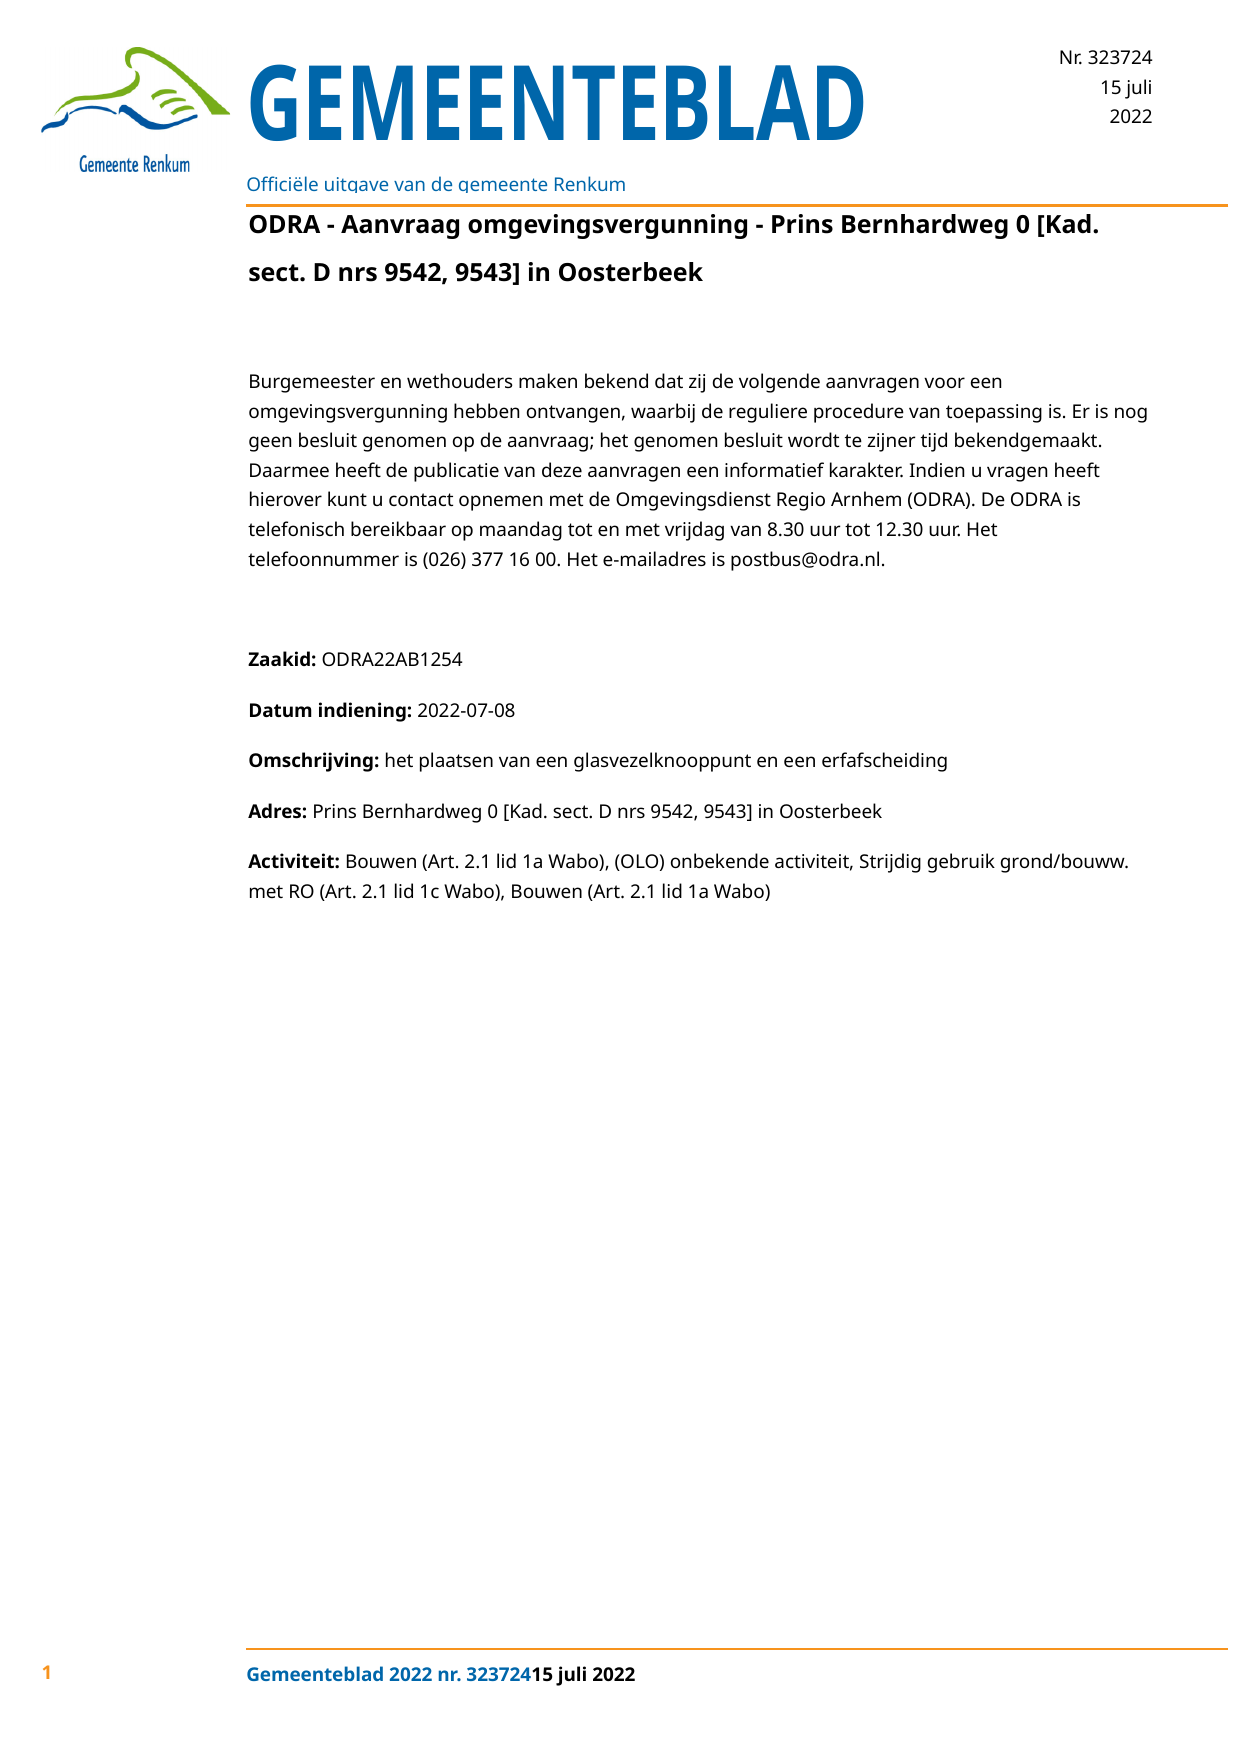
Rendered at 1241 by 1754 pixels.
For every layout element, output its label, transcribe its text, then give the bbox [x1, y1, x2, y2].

text Adres: Prins Bernhardweg 0 [Kad. sect. D nrs 9542, 9543] in Oosterbeek [248, 798, 1152, 824]
text Datum indiening: 2022-07-08 [248, 697, 1152, 723]
text Omschrijving: het plaatsen van een glasvezelknooppunt en een erfafscheiding [248, 747, 1152, 773]
text ODRA - Aanvraag omgevingsvergunning - Prins Bernhardweg 0 [Kad. sect. D nrs 9542, 9543] in Oosterbeek [248, 207, 1152, 288]
picture [41, 47, 231, 172]
text Activiteit: Bouwen (Art. 2.1 lid 1a Wabo), (OLO) onbekende activiteit, Strijdig gebruik grond/bouww. met RO (Art. 2.1 lid 1c Wabo), Bouwen (Art. 2.1 lid 1a Wabo) [248, 848, 1152, 904]
text Burgemeester en wethouders maken bekend dat zij de volgende aanvragen voor een omgevingsvergunning hebben ontvangen, waarbij de reguliere procedure van toepassing is. Er is nog geen besluit genomen op de aanvraag; het genomen besluit wordt te zijner tijd bekendgemaakt. Daarmee heeft de publicatie van deze aanvragen een informatief karakter. Indien u vragen heeft hierover kunt u contact opnemen met de Omgevingsdienst Regio Arnhem (ODRA). De ODRA is telefonisch bereikbaar op maandag tot en met vrijdag van 8.30 uur tot 12.30 uur. Het telefoonnummer is (026) 377 16 00. Het e-mailadres is postbus@odra.nl. [248, 368, 1152, 572]
text Zaakid: ODRA22AB1254 [248, 647, 1152, 672]
